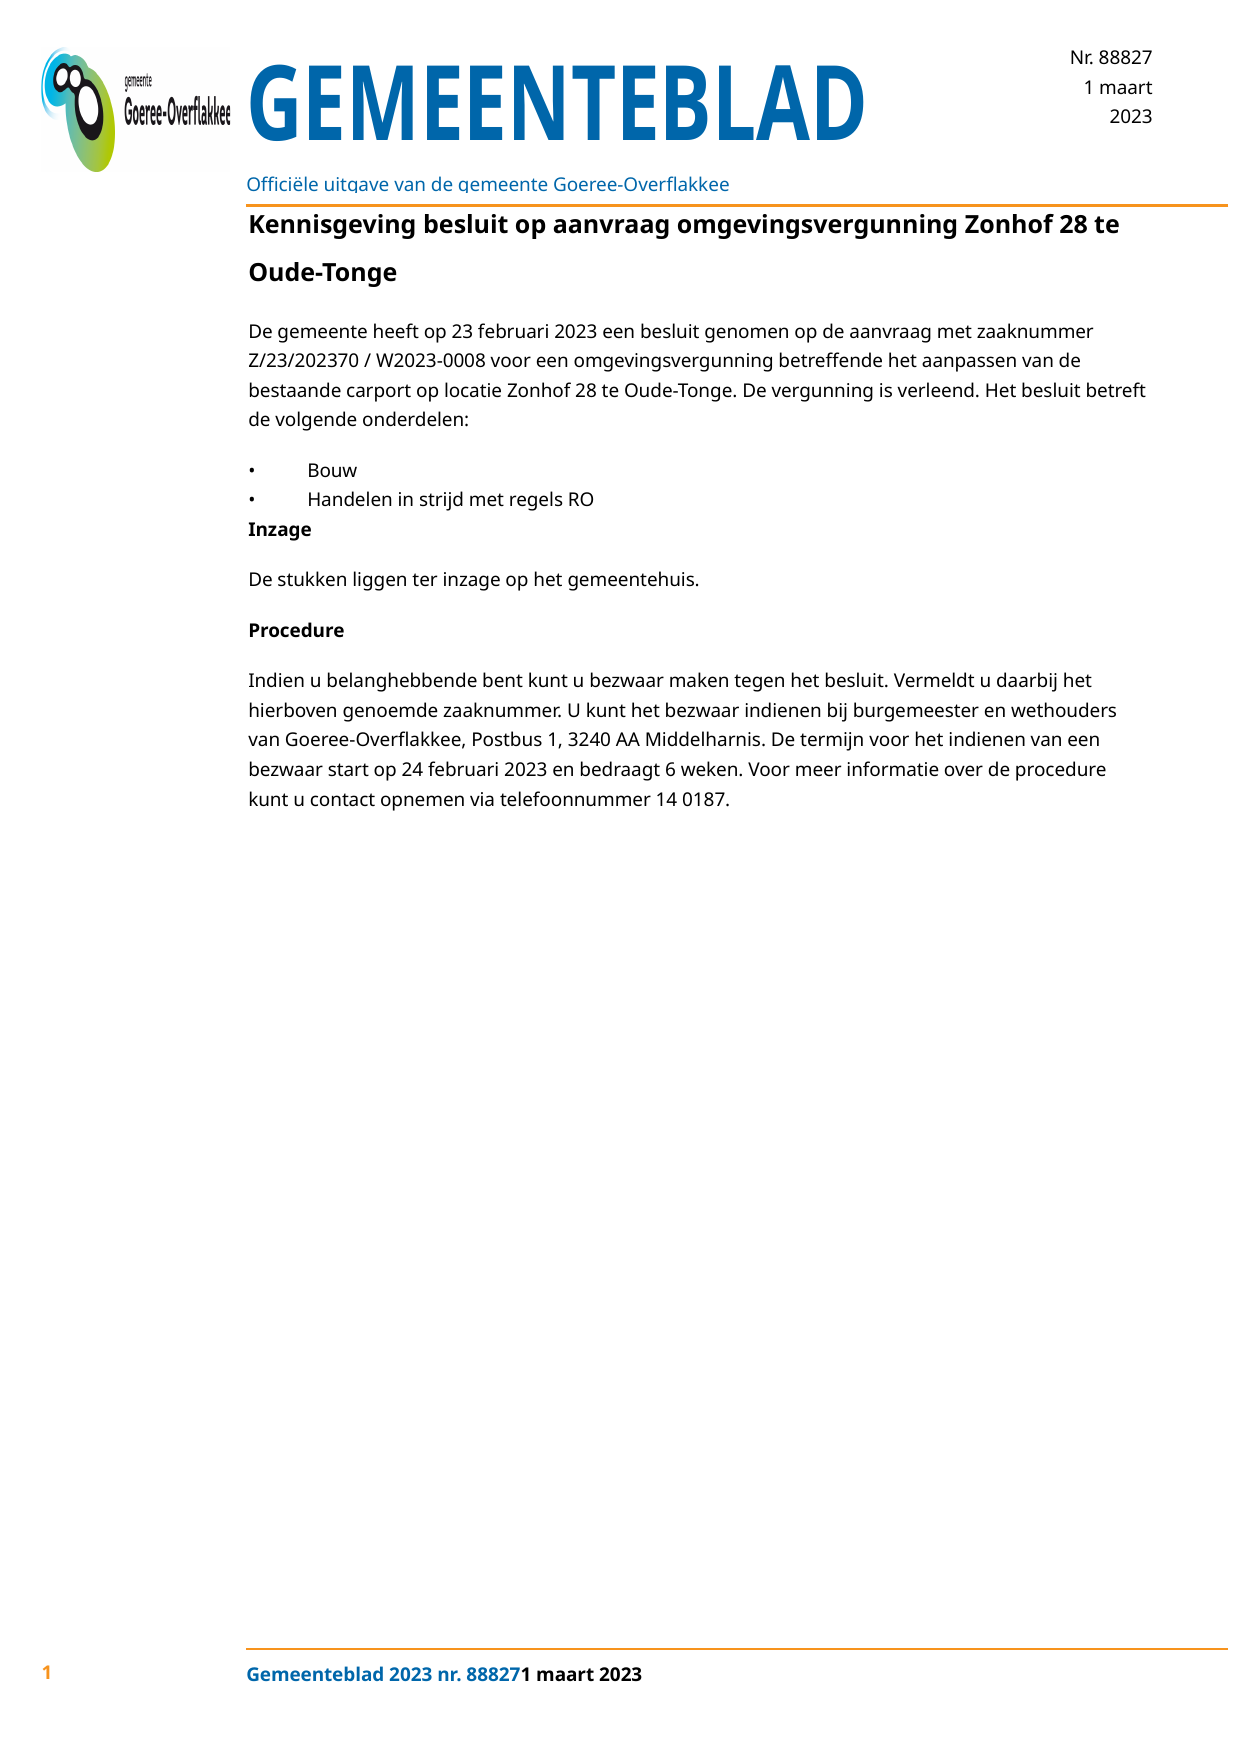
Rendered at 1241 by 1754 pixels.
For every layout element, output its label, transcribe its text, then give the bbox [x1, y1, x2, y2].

picture [41, 47, 231, 172]
text Kennisgeving besluit op aanvraag omgevingsvergunning Zonhof 28 te Oude-Tonge [248, 207, 1152, 288]
list Bouw [248, 457, 1152, 483]
text De gemeente heeft op 23 februari 2023 een besluit genomen op de aanvraag met zaaknummer Z/23/202370 / W2023-0008 voor een omgevingsvergunning betreffende het aanpassen van de bestaande carport op locatie Zonhof 28 te Oude-Tonge. De vergunning is verleend. Het besluit betreft de volgende onderdelen: [248, 318, 1152, 432]
text Inzage [248, 516, 1152, 542]
text Indien u belanghebbende bent kunt u bezwaar maken tegen het besluit. Vermeldt u daarbij het hierboven genoemde zaaknummer. U kunt het bezwaar indienen bij burgemeester en wethouders van Goeree-Overflakkee, Postbus 1, 3240 AA Middelharnis. De termijn voor het indienen van een bezwaar start op 24 februari 2023 en bedraagt 6 weken. Voor meer informatie over de procedure kunt u contact opnemen via telefoonnummer 14 0187. [248, 667, 1152, 812]
text Procedure [248, 617, 1152, 643]
text De stukken liggen ter inzage op het gemeentehuis. [248, 567, 1152, 592]
list Handelen in strijd met regels RO [248, 487, 1152, 512]
